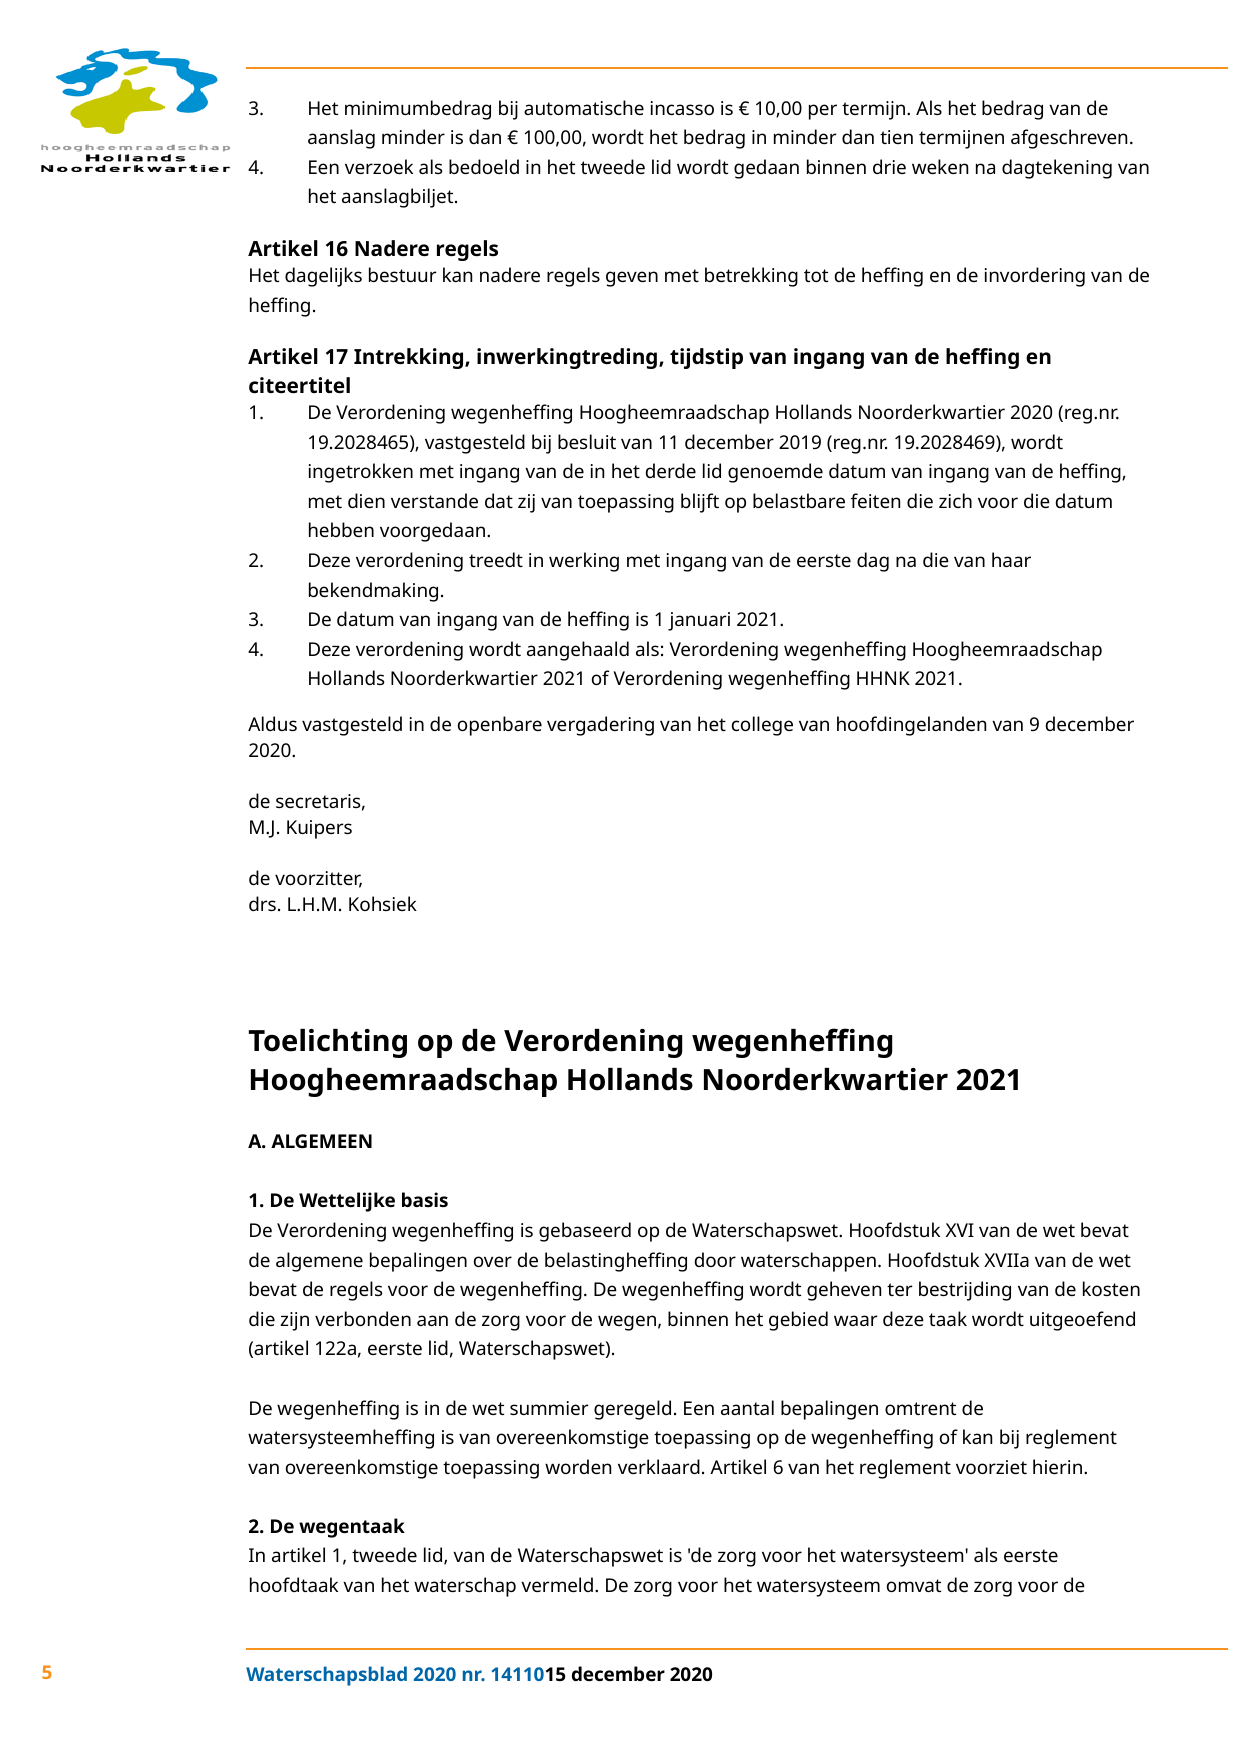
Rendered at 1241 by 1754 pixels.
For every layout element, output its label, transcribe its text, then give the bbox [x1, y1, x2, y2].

text de voorzitter, [248, 866, 1152, 891]
text In artikel 1, tweede lid, van de Waterschapswet is 'de zorg voor het watersysteem' als eerste hoofdtaak van het waterschap vermeld. De zorg voor het watersysteem omvat de zorg voor de [248, 1543, 1152, 1598]
text Toelichting op de Verordening wegenheffing Hoogheemraadschap Hollands Noorderkwartier 2021 [248, 1020, 1152, 1099]
text M.J. Kuipers [248, 814, 1152, 840]
list Een verzoek als bedoeld in het tweede lid wordt gedaan binnen drie weken na dagtekening van het aanslagbiljet. [248, 154, 1152, 209]
text drs. L.H.M. Kohsiek [248, 891, 1152, 917]
text Aldus vastgesteld in de openbare vergadering van het college van hoofdingelanden van 9 december 2020. [248, 711, 1152, 763]
text De wegenheffing is in de wet summier geregeld. Een aantal bepalingen omtrent de watersysteemheffing is van overeenkomstige toepassing op de wegenheffing of kan bij reglement van overeenkomstige toepassing worden verklaard. Artikel 6 van het reglement voorziet hierin. [248, 1395, 1152, 1479]
text Het dagelijks bestuur kan nadere regels geven met betrekking tot de heffing en de invordering van de heffing. [248, 262, 1152, 318]
text de secretaris, [248, 788, 1152, 814]
text 1. De Wettelijke basis [248, 1188, 1152, 1213]
list Deze verordening wordt aangehaald als: Verordening wegenheffing Hoogheemraadschap Hollands Noorderkwartier 2021 of Verordening wegenheffing HHNK 2021. [248, 636, 1152, 691]
text A. ALGEMEEN [248, 1128, 1152, 1154]
text Artikel 17 Intrekking, inwerkingtreding, tijdstip van ingang van de heffing en citeertitel [248, 342, 1152, 399]
list Deze verordening treedt in werking met ingang van de eerste dag na die van haar bekendmaking. [248, 547, 1152, 602]
text De Verordening wegenheffing is gebaseerd op de Waterschapswet. Hoofdstuk XVI van de wet bevat de algemene bepalingen over de belastingheffing door waterschappen. Hoofdstuk XVIIa van de wet bevat de regels voor de wegenheffing. De wegenheffing wordt geheven ter bestrijding van de kosten die zijn verbonden aan de zorg voor de wegen, binnen het gebied waar deze taak wordt uitgeoefend (artikel 122a, eerste lid, Waterschapswet). [248, 1217, 1152, 1361]
text 2. De wegentaak [248, 1513, 1152, 1539]
list De datum van ingang van de heffing is 1 januari 2021. [248, 606, 1152, 632]
text Artikel 16 Nadere regels [248, 234, 1152, 262]
picture [41, 47, 231, 172]
list De Verordening wegenheffing Hoogheemraadschap Hollands Noorderkwartier 2020 (reg.nr. 19.2028465), vastgesteld bij besluit van 11 december 2019 (reg.nr. 19.2028469), wordt ingetrokken met ingang van de in het derde lid genoemde datum van ingang van de heffing, met dien verstande dat zij van toepassing blijft op belastbare feiten die zich voor die datum hebben voorgedaan. [248, 399, 1152, 543]
list Het minimumbedrag bij automatische incasso is € 10,00 per termijn. Als het bedrag van de aanslag minder is dan € 100,00, wordt het bedrag in minder dan tien termijnen afgeschreven. [248, 95, 1152, 150]
